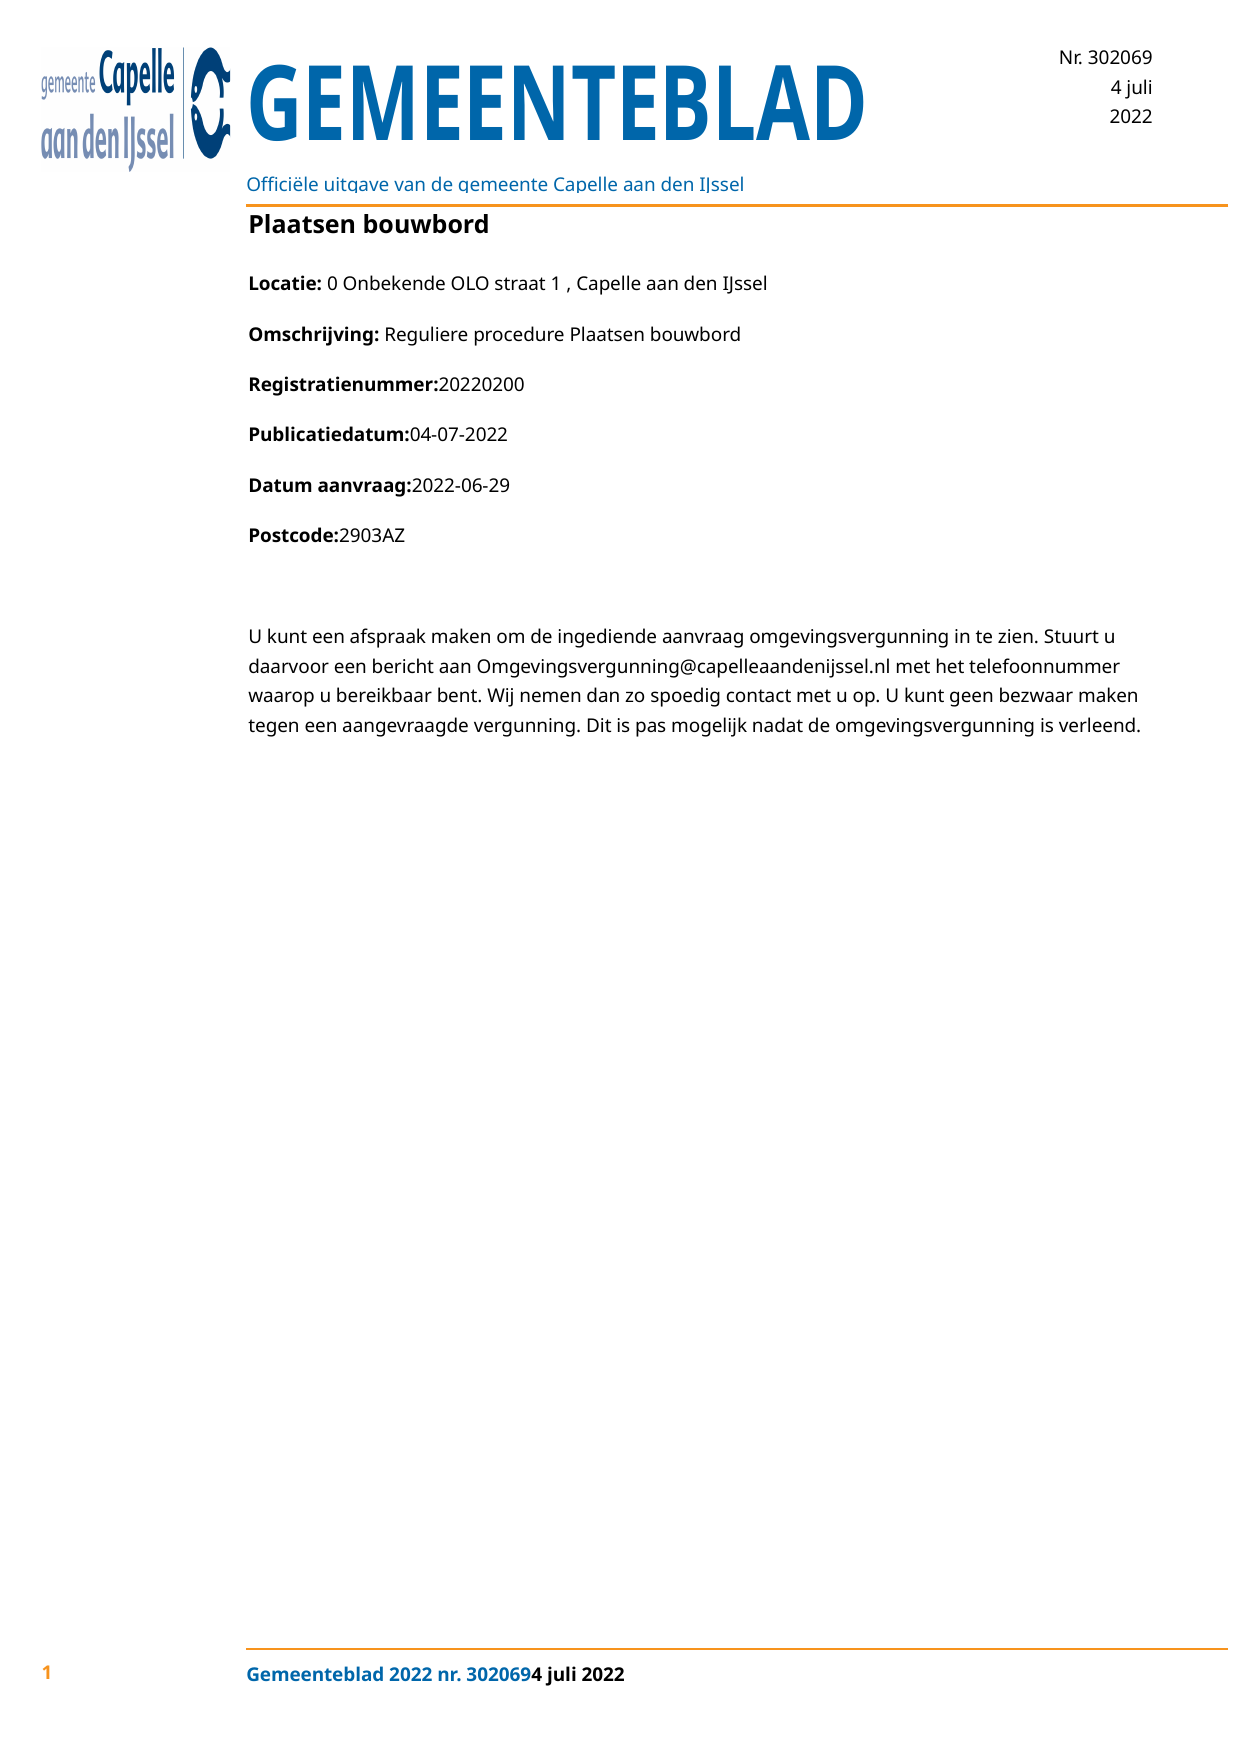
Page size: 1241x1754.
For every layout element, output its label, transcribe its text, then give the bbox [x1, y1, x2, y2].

text Postcode:2903AZ [248, 522, 1152, 548]
text U kunt een afspraak maken om de ingediende aanvraag omgevingsvergunning in te zien. Stuurt u daarvoor een bericht aan Omgevingsvergunning@capelleaandenijssel.nl met het telefoonnummer waarop u bereikbaar bent. Wij nemen dan zo spoedig contact met u op. U kunt geen bezwaar maken tegen een aangevraagde vergunning. Dit is pas mogelijk nadat de omgevingsvergunning is verleend. [248, 623, 1152, 738]
text Locatie: 0 Onbekende OLO straat 1 , Capelle aan den IJssel [248, 270, 1152, 296]
picture [41, 47, 231, 172]
text Plaatsen bouwbord [248, 207, 1152, 241]
text Omschrijving: Reguliere procedure Plaatsen bouwbord [248, 321, 1152, 346]
text Publicatiedatum:04-07-2022 [248, 422, 1152, 447]
text Registratienummer:20220200 [248, 371, 1152, 397]
text Datum aanvraag:2022-06-29 [248, 472, 1152, 498]
